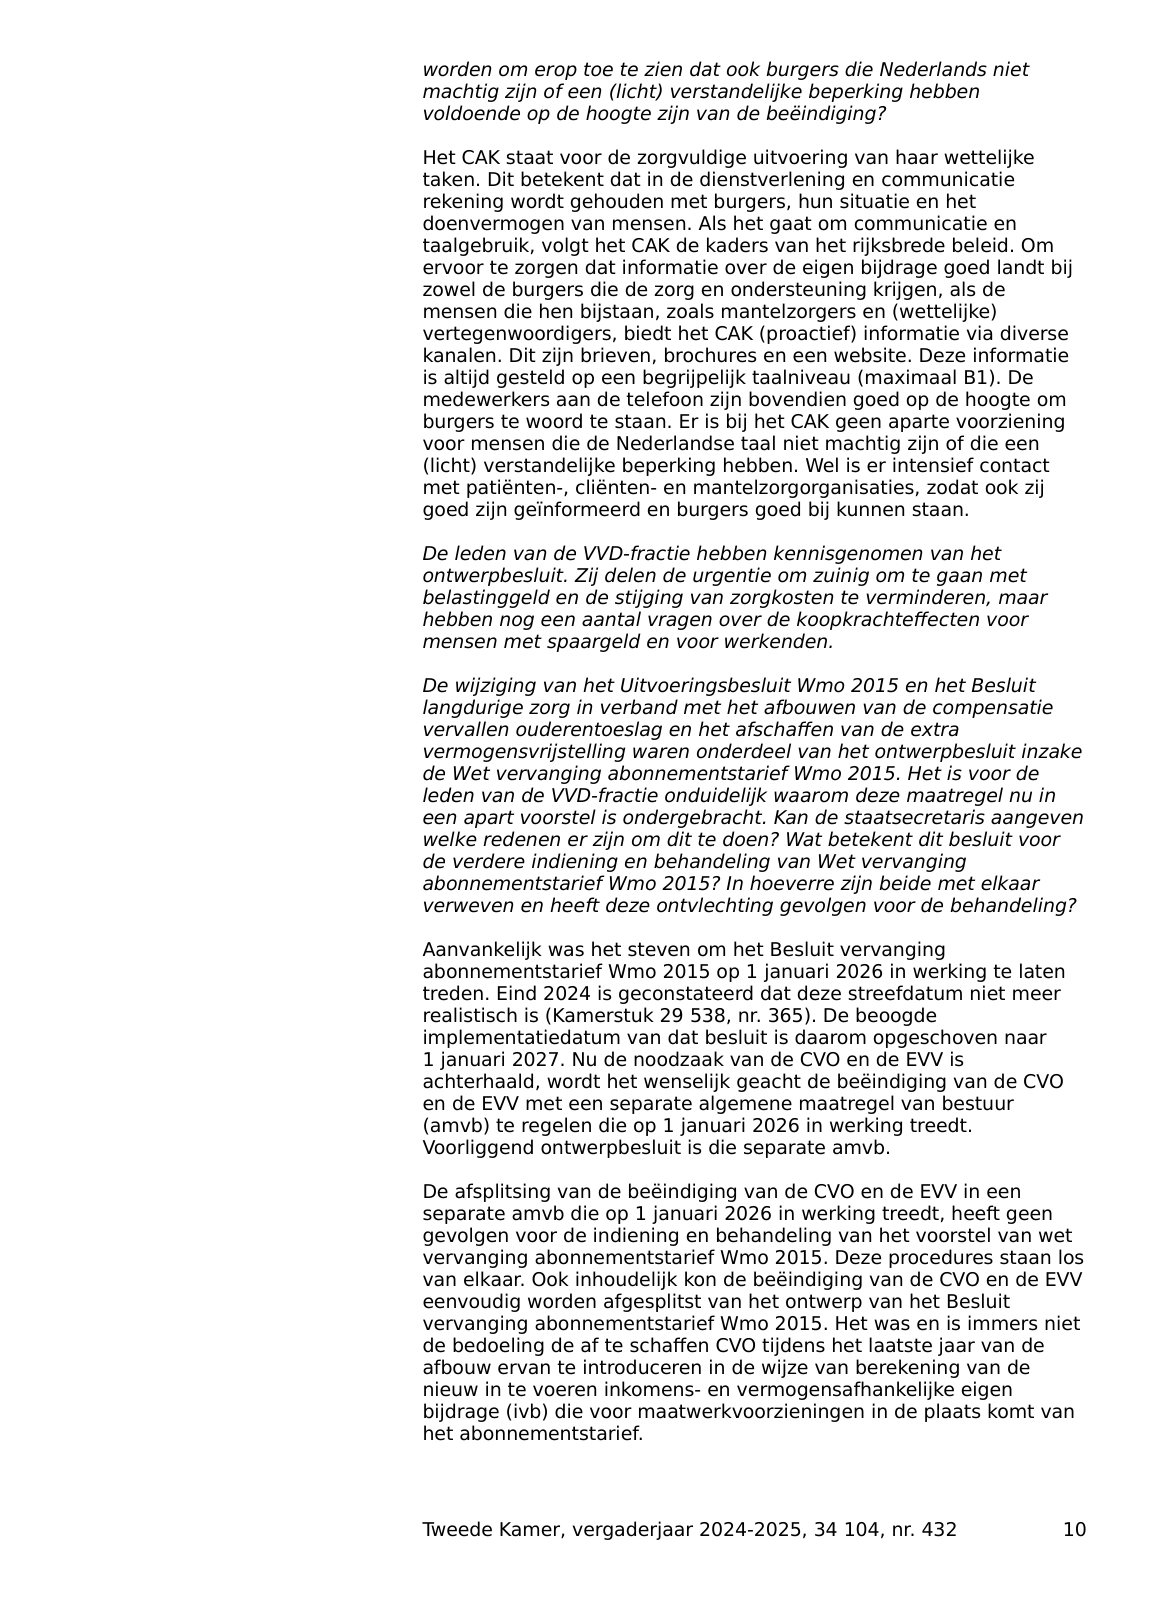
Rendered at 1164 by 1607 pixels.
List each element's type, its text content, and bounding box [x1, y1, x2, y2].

text De afsplitsing van de beëindiging van de CVO en de EVV in een separate amvb die op 1 januari 2026 in werking treedt, heeft geen gevolgen voor de indiening en behandeling van het voorstel van wet vervanging abonnementstarief Wmo 2015. Deze procedures staan los van elkaar. Ook inhoudelijk kon de beëindiging van de CVO en de EVV eenvoudig worden afgesplitst van het ontwerp van het Besluit vervanging abonnementstarief Wmo 2015. Het was en is immers niet de bedoeling de af te schaffen CVO tijdens het laatste jaar van de afbouw ervan te introduceren in de wijze van berekening van de nieuw in te voeren inkomens- en vermogensafhankelijke eigen bijdrage (ivb) die voor maatwerkvoorzieningen in de plaats komt van het abonnementstarief. [422, 1181, 1087, 1445]
text De wijziging van het Uitvoeringsbesluit Wmo 2015 en het Besluit langdurige zorg in verband met het afbouwen van de compensatie vervallen ouderentoeslag en het afschaffen van de extra vermogensvrijstelling waren onderdeel van het ontwerpbesluit inzake de Wet vervanging abonnementstarief Wmo 2015. Het is voor de leden van de VVD-fractie onduidelijk waarom deze maatregel nu in een apart voorstel is ondergebracht. Kan de staatsecretaris aangeven welke redenen er zijn om dit te doen? Wat betekent dit besluit voor de verdere indiening en behandeling van Wet vervanging abonnementstarief Wmo 2015? In hoeverre zijn beide met elkaar verweven en heeft deze ontvlechting gevolgen voor de behandeling? [422, 675, 1087, 917]
text Aanvankelijk was het steven om het Besluit vervanging abonnementstarief Wmo 2015 op 1 januari 2026 in werking te laten treden. Eind 2024 is geconstateerd dat deze streefdatum niet meer realistisch is (Kamerstuk 29 538, nr. 365). De beoogde implementatiedatum van dat besluit is daarom opgeschoven naar 1 januari 2027. Nu de noodzaak van de CVO en de EVV is achterhaald, wordt het wenselijk geacht de beëindiging van de CVO en de EVV met een separate algemene maatregel van bestuur (amvb) te regelen die op 1 januari 2026 in werking treedt. Voorliggend ontwerpbesluit is die separate amvb. [422, 939, 1087, 1159]
text Het CAK staat voor de zorgvuldige uitvoering van haar wettelijke taken. Dit betekent dat in de dienstverlening en communicatie rekening wordt gehouden met burgers, hun situatie en het doenvermogen van mensen. Als het gaat om communicatie en taalgebruik, volgt het CAK de kaders van het rijksbrede beleid. Om ervoor te zorgen dat informatie over de eigen bijdrage goed landt bij zowel de burgers die de zorg en ondersteuning krijgen, als de mensen die hen bijstaan, zoals mantelzorgers en (wettelijke) vertegenwoordigers, biedt het CAK (proactief) informatie via diverse kanalen. Dit zijn brieven, brochures en een website. Deze informatie is altijd gesteld op een begrijpelijk taalniveau (maximaal B1). De medewerkers aan de telefoon zijn bovendien goed op de hoogte om burgers te woord te staan. Er is bij het CAK geen aparte voorziening voor mensen die de Nederlandse taal niet machtig zijn of die een (licht) verstandelijke beperking hebben. Wel is er intensief contact met patiënten-, cliënten- en mantelzorgorganisaties, zodat ook zij goed zijn geïnformeerd en burgers goed bij kunnen staan. [422, 147, 1087, 521]
text worden om erop toe te zien dat ook burgers die Nederlands niet machtig zijn of een (licht) verstandelijke beperking hebben voldoende op de hoogte zijn van de beëindiging? [422, 59, 1087, 125]
text De leden van de VVD-fractie hebben kennisgenomen van het ontwerpbesluit. Zij delen de urgentie om zuinig om te gaan met belastinggeld en de stijging van zorgkosten te verminderen, maar hebben nog een aantal vragen over de koopkrachteffecten voor mensen met spaargeld en voor werkenden. [422, 543, 1087, 653]
